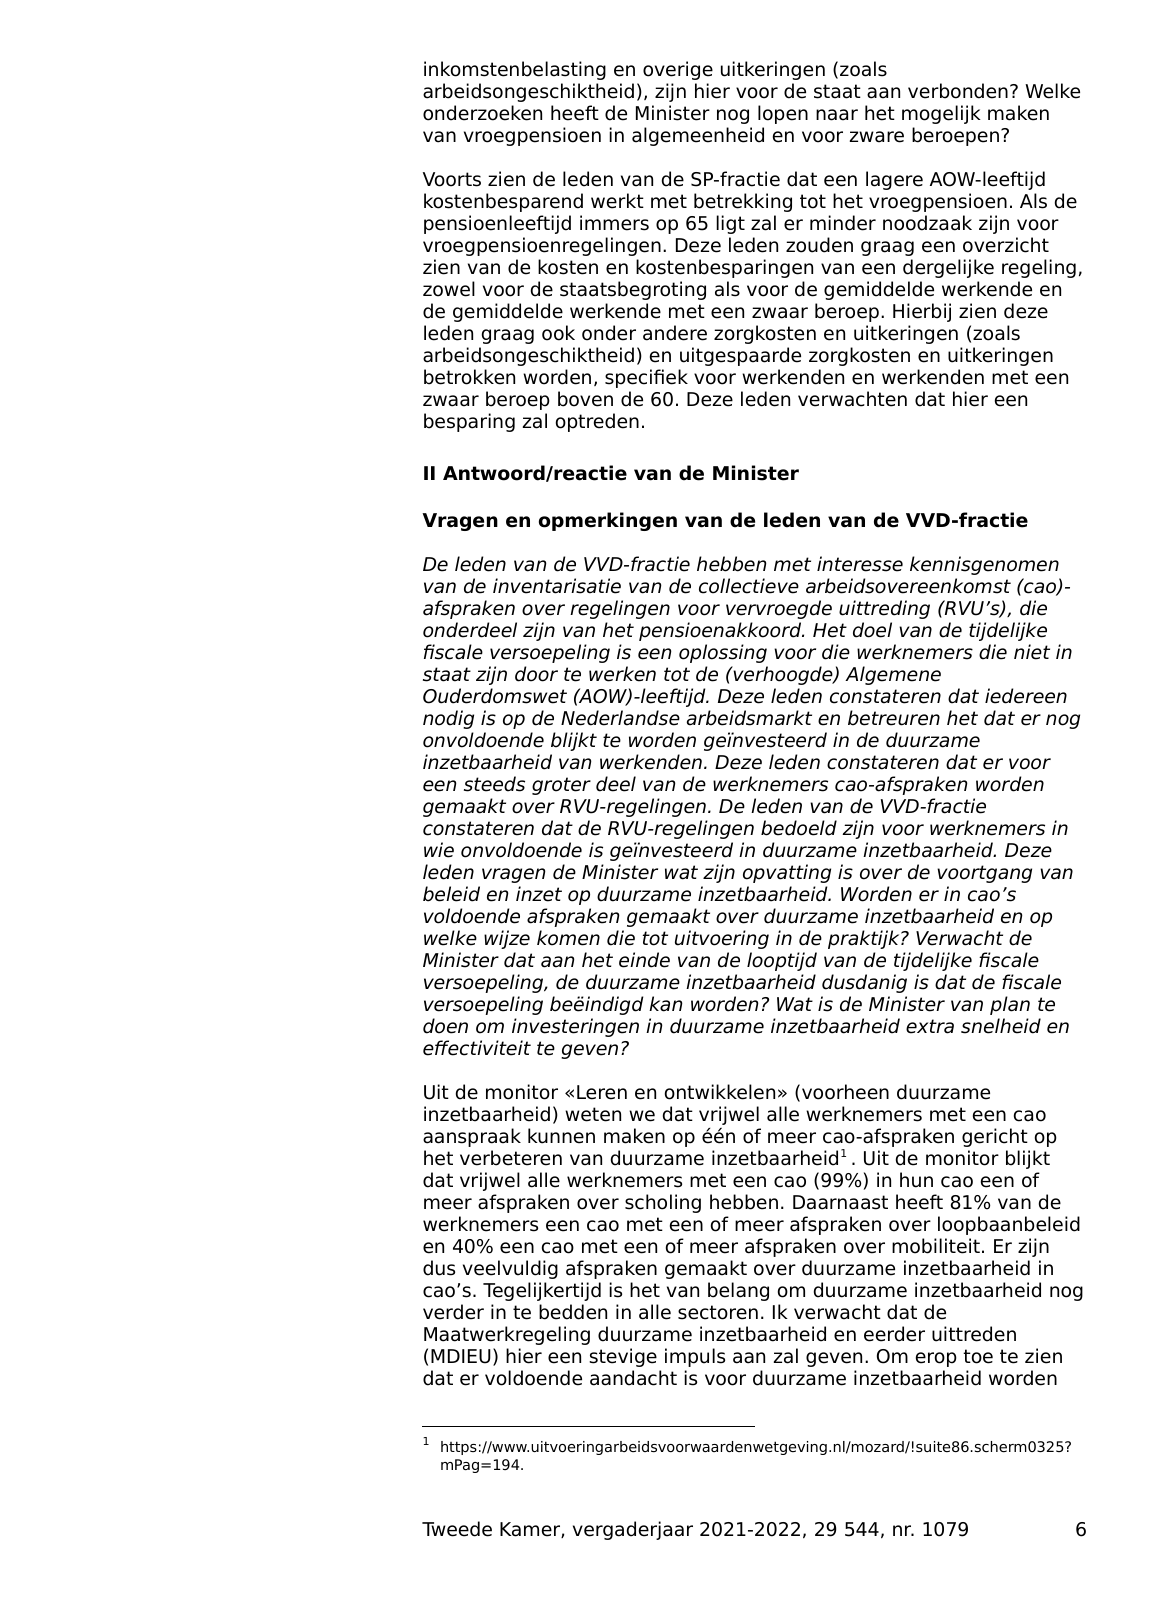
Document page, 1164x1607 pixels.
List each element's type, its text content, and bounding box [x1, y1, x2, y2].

text Voorts zien de leden van de SP-fractie dat een lagere AOW-leeftijd kostenbesparend werkt met betrekking tot het vroegpensioen. Als de pensioenleeftijd immers op 65 ligt zal er minder noodzaak zijn voor vroegpensioenregelingen. Deze leden zouden graag een overzicht zien van de kosten en kostenbesparingen van een dergelijke regeling, zowel voor de staatsbegroting als voor de gemiddelde werkende en de gemiddelde werkende met een zwaar beroep. Hierbij zien deze leden graag ook onder andere zorgkosten en uitkeringen (zoals arbeidsongeschiktheid) en uitgespaarde zorgkosten en uitkeringen betrokken worden, specifiek voor werkenden en werkenden met een zwaar beroep boven de 60. Deze leden verwachten dat hier een besparing zal optreden. [422, 169, 1087, 433]
text https://www.uitvoeringarbeidsvoorwaardenwetgeving.nl/mozard/!suite86.scherm0325?mPag=194. [422, 1435, 1087, 1474]
subtitle II Antwoord/reactie van de Minister [422, 463, 1087, 485]
text inkomstenbelasting en overige uitkeringen (zoals arbeidsongeschiktheid), zijn hier voor de staat aan verbonden? Welke onderzoeken heeft de Minister nog lopen naar het mogelijk maken van vroegpensioen in algemeenheid en voor zware beroepen? [422, 59, 1087, 147]
subtitle Vragen en opmerkingen van de leden van de VVD-fractie [422, 510, 1087, 532]
text De leden van de VVD-fractie hebben met interesse kennisgenomen van de inventarisatie van de collectieve arbeidsovereenkomst (cao)-afspraken over regelingen voor vervroegde uittreding (RVU’s), die onderdeel zijn van het pensioenakkoord. Het doel van de tijdelijke fiscale versoepeling is een oplossing voor die werknemers die niet in staat zijn door te werken tot de (verhoogde) Algemene Ouderdomswet (AOW)-leeftijd. Deze leden constateren dat iedereen nodig is op de Nederlandse arbeidsmarkt en betreuren het dat er nog onvoldoende blijkt te worden geïnvesteerd in de duurzame inzetbaarheid van werkenden. Deze leden constateren dat er voor een steeds groter deel van de werknemers cao-afspraken worden gemaakt over RVU-regelingen. De leden van de VVD-fractie constateren dat de RVU-regelingen bedoeld zijn voor werknemers in wie onvoldoende is geïnvesteerd in duurzame inzetbaarheid. Deze leden vragen de Minister wat zijn opvatting is over de voortgang van beleid en inzet op duurzame inzetbaarheid. Worden er in cao’s voldoende afspraken gemaakt over duurzame inzetbaarheid en op welke wijze komen die tot uitvoering in de praktijk? Verwacht de Minister dat aan het einde van de looptijd van de tijdelijke fiscale versoepeling, de duurzame inzetbaarheid dusdanig is dat de fiscale versoepeling beëindigd kan worden? Wat is de Minister van plan te doen om investeringen in duurzame inzetbaarheid extra snelheid en effectiviteit te geven? [422, 554, 1087, 1059]
text Uit de monitor «Leren en ontwikkelen» (voorheen duurzame inzetbaarheid) weten we dat vrijwel alle werknemers met een cao aanspraak kunnen maken op één of meer cao-afspraken gericht op het verbeteren van duurzame inzetbaarheid. Uit de monitor blijkt dat vrijwel alle werknemers met een cao (99%) in hun cao een of meer afspraken over scholing hebben. Daarnaast heeft 81% van de werknemers een cao met een of meer afspraken over loopbaanbeleid en 40% een cao met een of meer afspraken over mobiliteit. Er zijn dus veelvuldig afspraken gemaakt over duurzame inzetbaarheid in cao’s. Tegelijkertijd is het van belang om duurzame inzetbaarheid nog verder in te bedden in alle sectoren. Ik verwacht dat de Maatwerkregeling duurzame inzetbaarheid en eerder uittreden (MDIEU) hier een stevige impuls aan zal geven. Om erop toe te zien dat er voldoende aandacht is voor duurzame inzetbaarheid worden [422, 1082, 1087, 1389]
